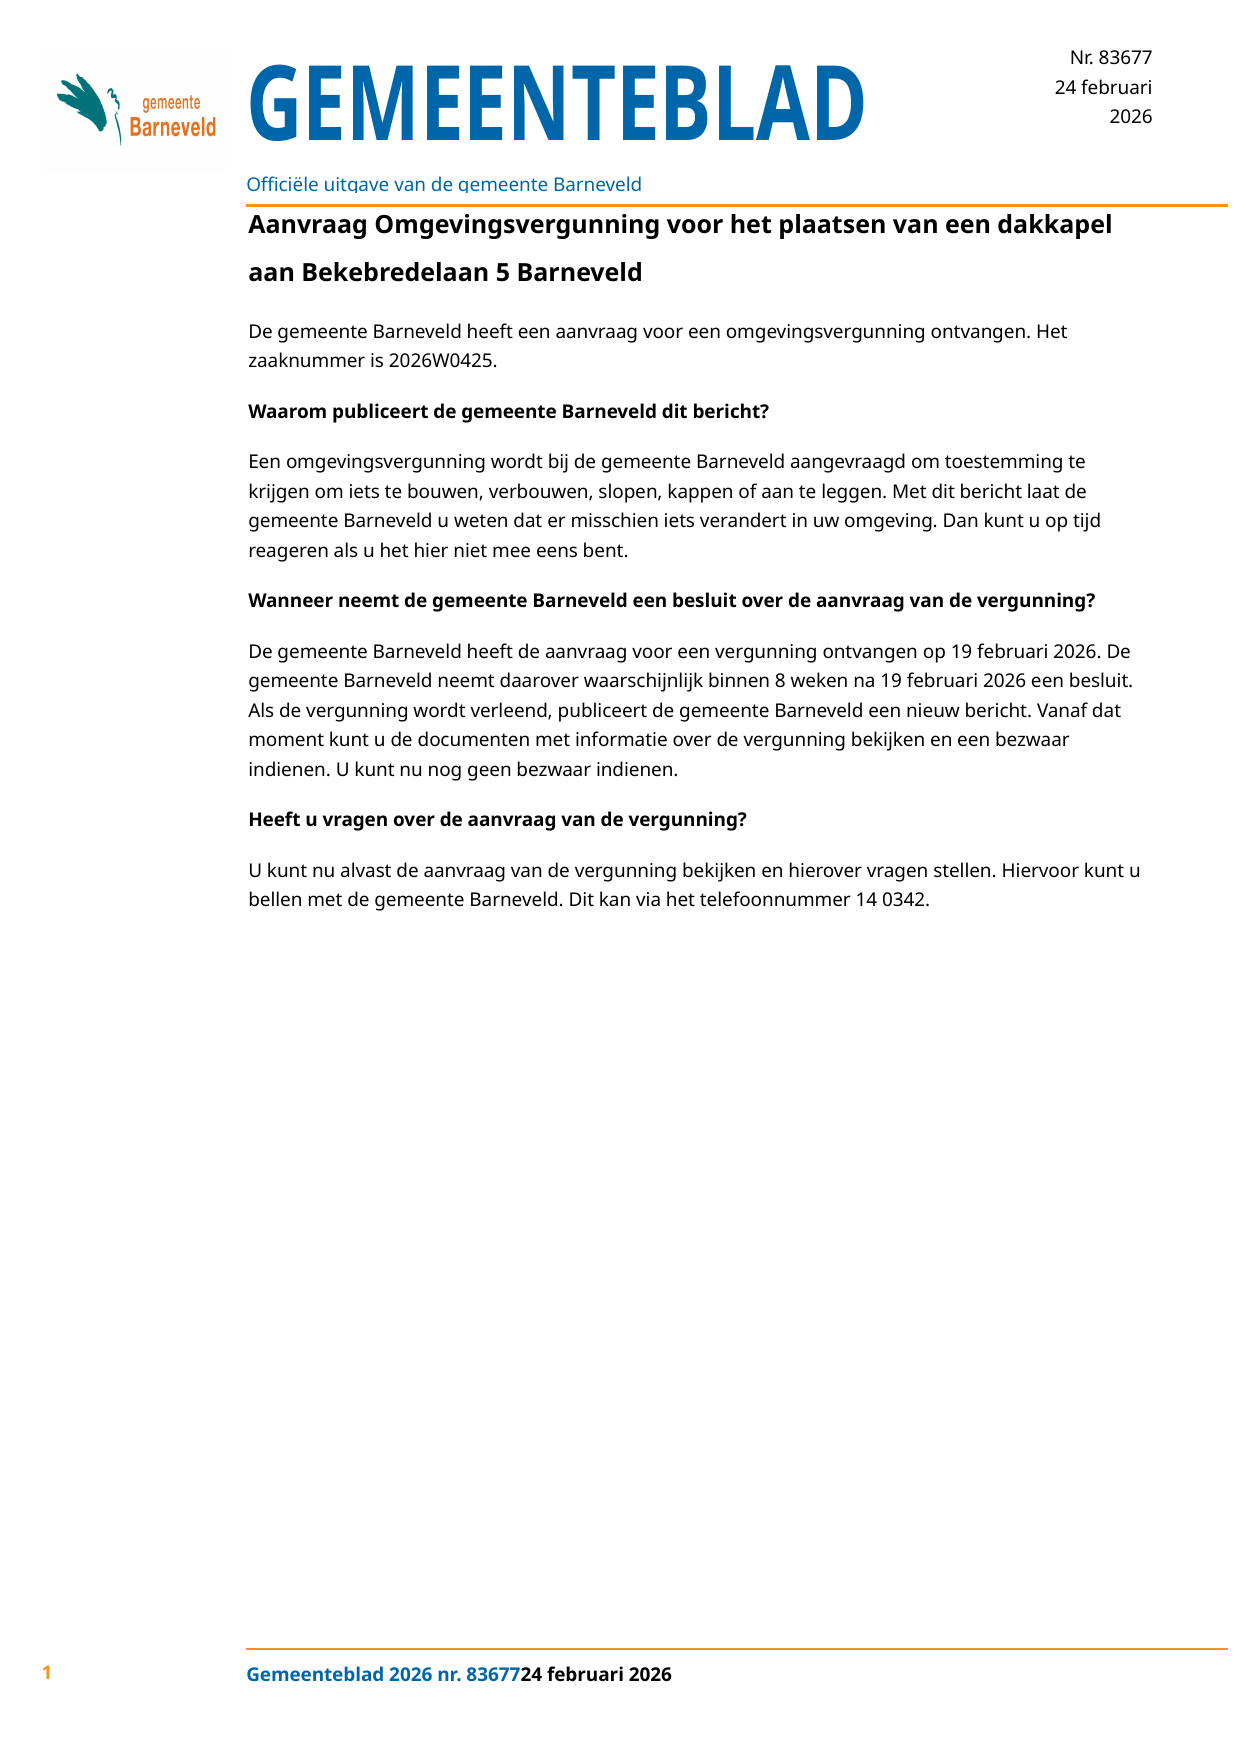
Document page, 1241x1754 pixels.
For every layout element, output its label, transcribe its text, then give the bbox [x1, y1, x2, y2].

text Wanneer neemt de gemeente Barneveld een besluit over de aanvraag van de vergunning? [248, 587, 1152, 613]
text Waarom publiceert de gemeente Barneveld dit bericht? [248, 398, 1152, 424]
text Aanvraag Omgevingsvergunning voor het plaatsen van een dakkapel aan Bekebredelaan 5 Barneveld [248, 207, 1152, 288]
text Heeft u vragen over de aanvraag van de vergunning? [248, 807, 1152, 832]
picture [41, 47, 231, 172]
text Een omgevingsvergunning wordt bij de gemeente Barneveld aangevraagd om toestemming te krijgen om iets te bouwen, verbouwen, slopen, kappen of aan te leggen. Met dit bericht laat de gemeente Barneveld u weten dat er misschien iets verandert in uw omgeving. Dan kunt u op tijd reageren als u het hier niet mee eens bent. [248, 448, 1152, 563]
text De gemeente Barneveld heeft de aanvraag voor een vergunning ontvangen op 19 februari 2026. De gemeente Barneveld neemt daarover waarschijnlijk binnen 8 weken na 19 februari 2026 een besluit. Als de vergunning wordt verleend, publiceert de gemeente Barneveld een nieuw bericht. Vanaf dat moment kunt u de documenten met informatie over de vergunning bekijken en een bezwaar indienen. U kunt nu nog geen bezwaar indienen. [248, 638, 1152, 782]
text U kunt nu alvast de aanvraag van de vergunning bekijken en hierover vragen stellen. Hiervoor kunt u bellen met de gemeente Barneveld. Dit kan via het telefoonnummer 14 0342. [248, 857, 1152, 912]
text De gemeente Barneveld heeft een aanvraag voor een omgevingsvergunning ontvangen. Het zaaknummer is 2026W0425. [248, 318, 1152, 373]
